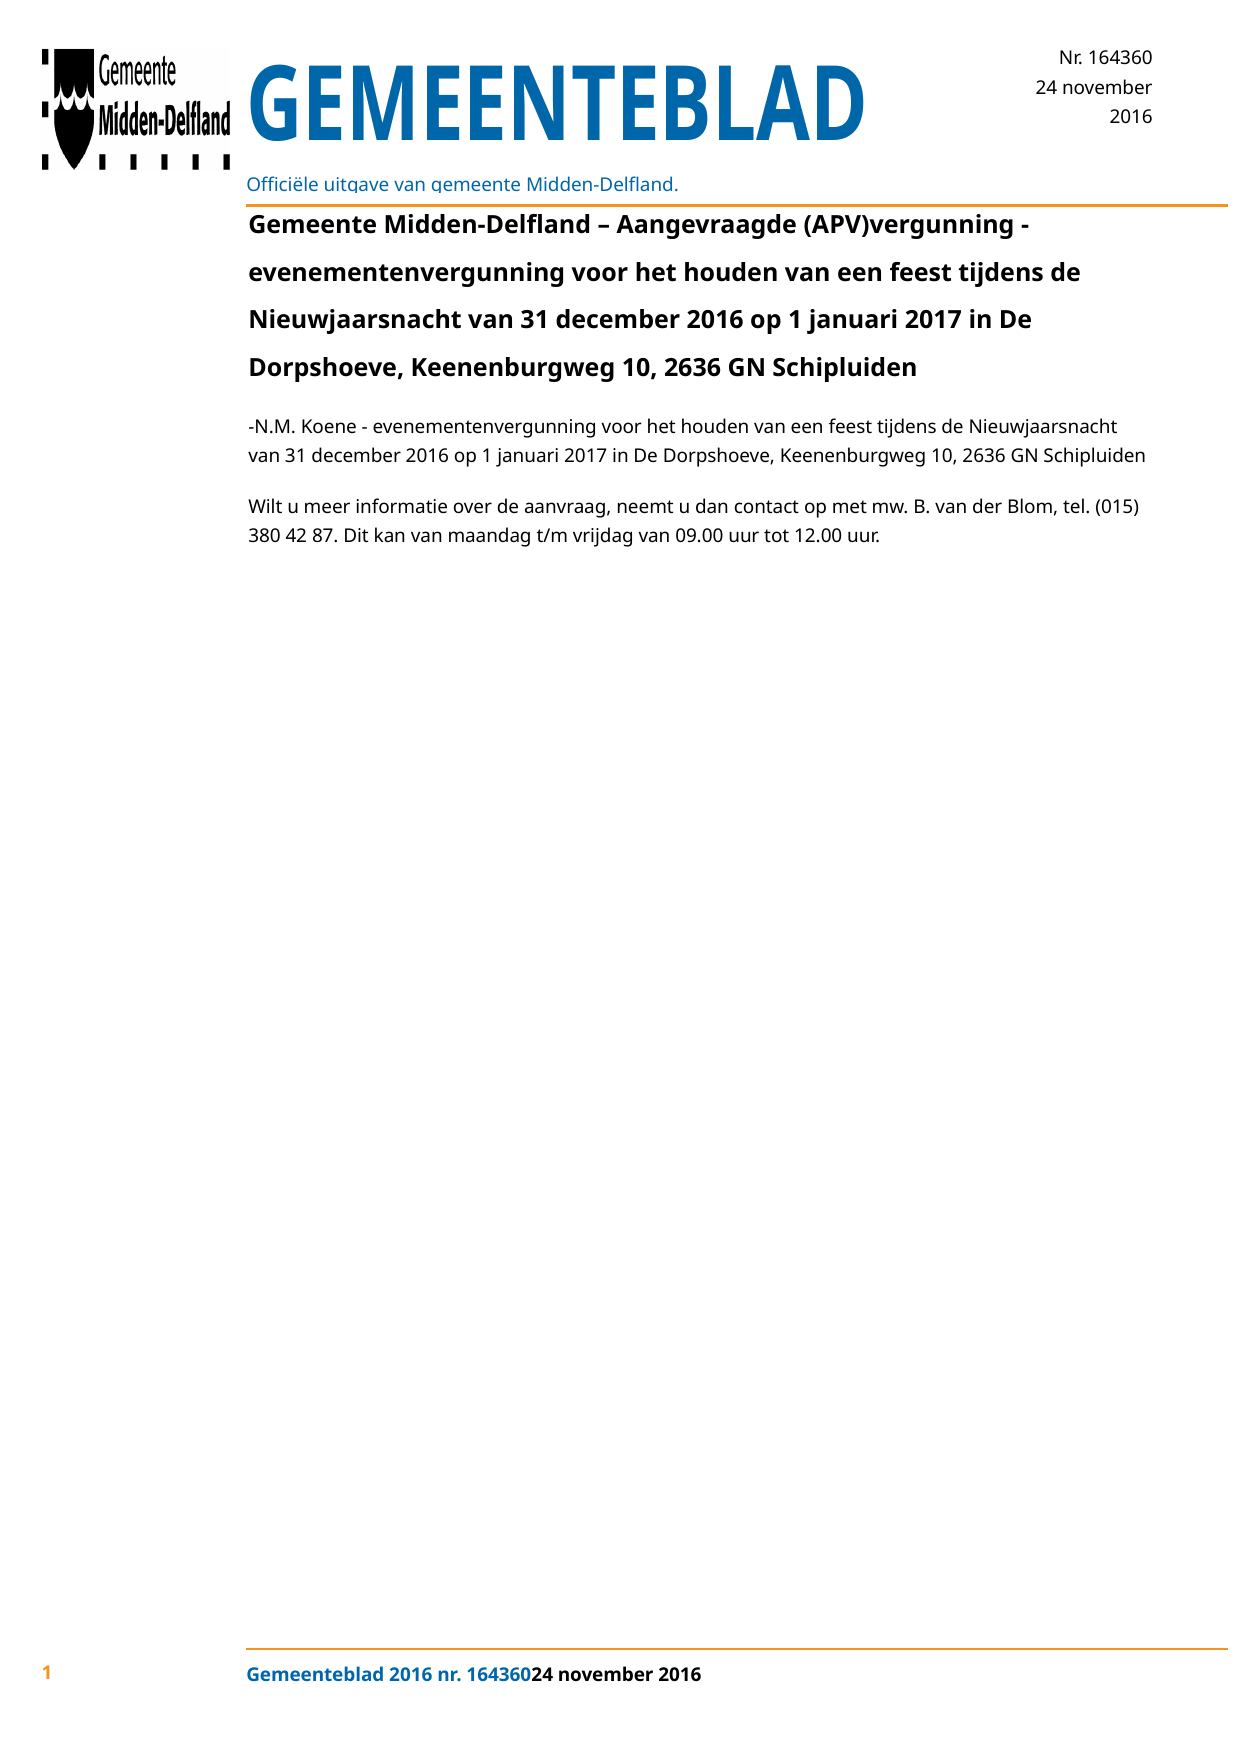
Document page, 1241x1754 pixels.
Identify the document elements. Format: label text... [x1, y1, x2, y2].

picture [41, 47, 231, 172]
text -N.M. Koene - evenementenvergunning voor het houden van een feest tijdens de Nieuwjaarsnacht van 31 december 2016 op 1 januari 2017 in De Dorpshoeve, Keenenburgweg 10, 2636 GN Schipluiden [248, 413, 1152, 468]
text Wilt u meer informatie over de aanvraag, neemt u dan contact op met mw. B. van der Blom, tel. (015) 380 42 87. Dit kan van maandag t/m vrijdag van 09.00 uur tot 12.00 uur. [248, 493, 1152, 548]
text Gemeente Midden-Delfland – Aangevraagde (APV)vergunning - evenementenvergunning voor het houden van een feest tijdens de Nieuwjaarsnacht van 31 december 2016 op 1 januari 2017 in De Dorpshoeve, Keenenburgweg 10, 2636 GN Schipluiden [248, 207, 1152, 384]
